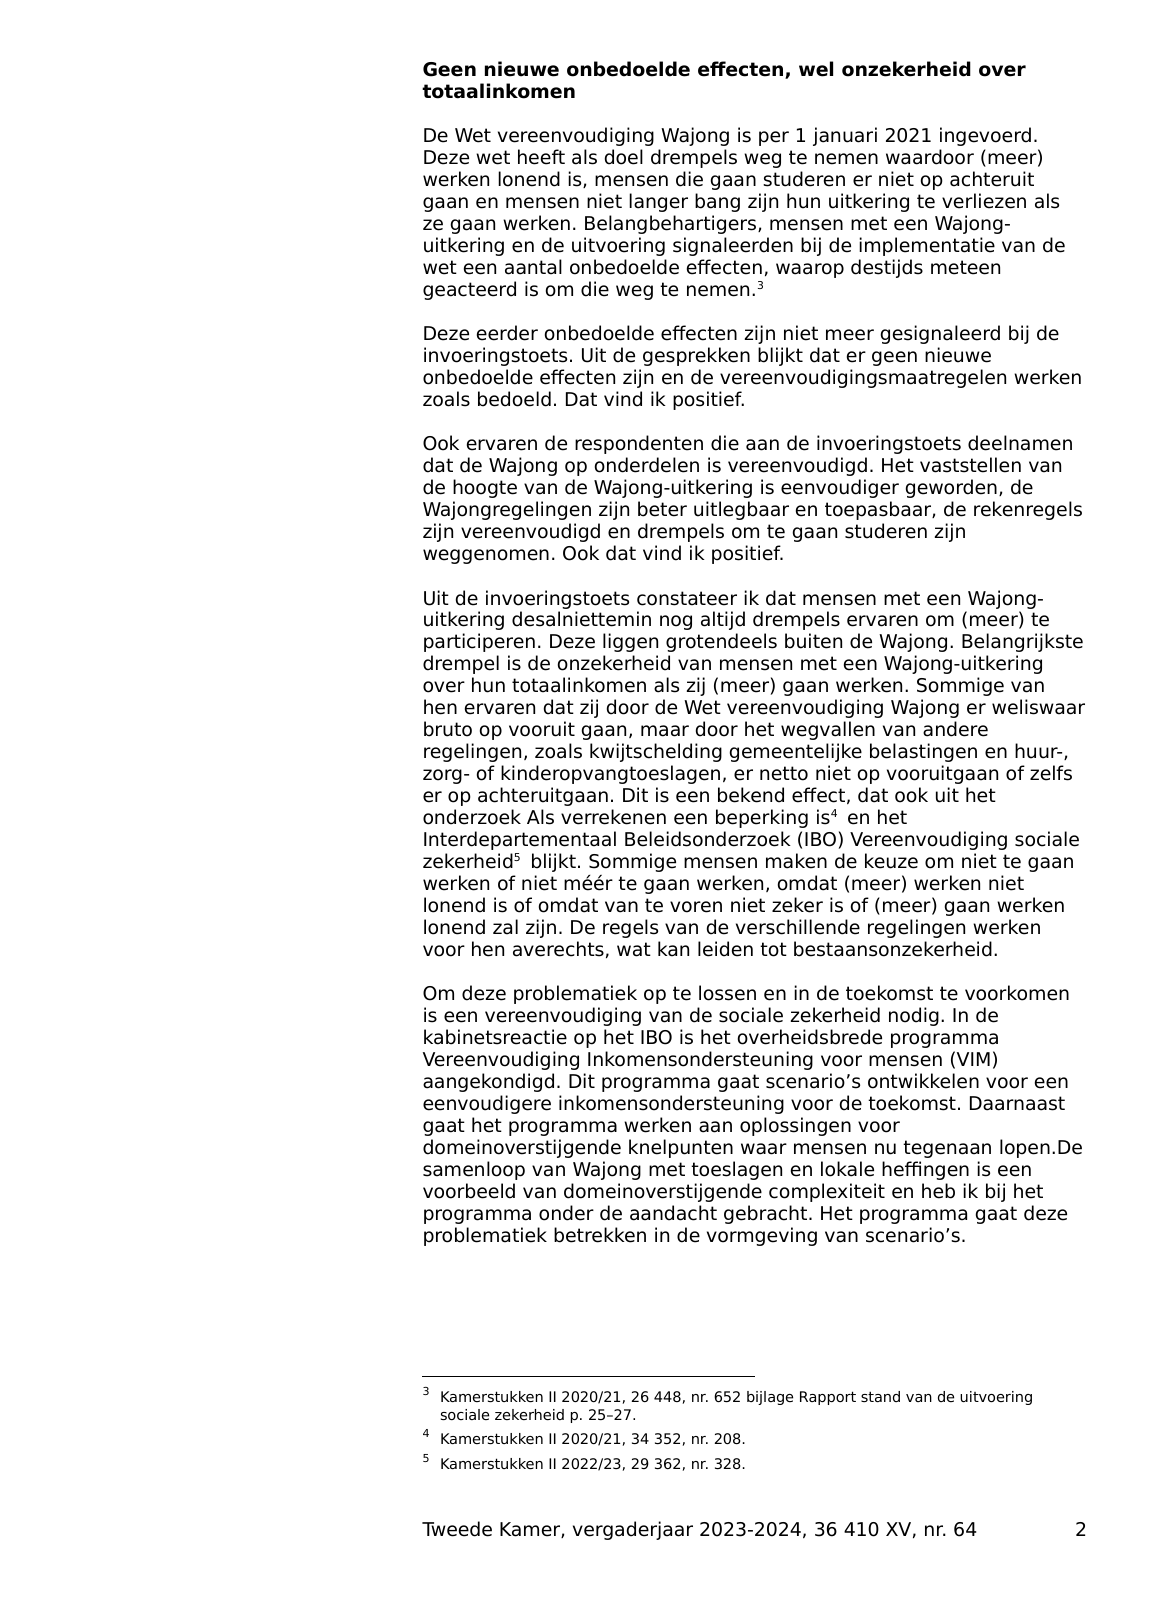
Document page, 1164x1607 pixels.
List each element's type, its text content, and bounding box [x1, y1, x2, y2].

text Ook ervaren de respondenten die aan de invoeringstoets deelnamen dat de Wajong op onderdelen is vereenvoudigd. Het vaststellen van de hoogte van de Wajong-uitkering is eenvoudiger geworden, de Wajongregelingen zijn beter uitlegbaar en toepasbaar, de rekenregels zijn vereenvoudigd en drempels om te gaan studeren zijn weggenomen. Ook dat vind ik positief. [422, 433, 1087, 565]
text Uit de invoeringstoets constateer ik dat mensen met een Wajong-uitkering desalniettemin nog altijd drempels ervaren om (meer) te participeren. Deze liggen grotendeels buiten de Wajong. Belangrijkste drempel is de onzekerheid van mensen met een Wajong-uitkering over hun totaalinkomen als zij (meer) gaan werken. Sommige van hen ervaren dat zij door de Wet vereenvoudiging Wajong er weliswaar bruto op vooruit gaan, maar door het wegvallen van andere regelingen, zoals kwijtschelding gemeentelijke belastingen en huur-, zorg- of kinderopvangtoeslagen, er netto niet op vooruitgaan of zelfs er op achteruitgaan. Dit is een bekend effect, dat ook uit het onderzoek Als verrekenen een beperking is en het Interdepartementaal Beleidsonderzoek (IBO) Vereenvoudiging sociale zekerheid blijkt. Sommige mensen maken de keuze om niet te gaan werken of niet méér te gaan werken, omdat (meer) werken niet lonend is of omdat van te voren niet zeker is of (meer) gaan werken lonend zal zijn. De regels van de verschillende regelingen werken voor hen averechts, wat kan leiden tot bestaansonzekerheid. [422, 587, 1087, 961]
text Kamerstukken II 2020/21, 34 352, nr. 208. [422, 1427, 1087, 1449]
text Om deze problematiek op te lossen en in de toekomst te voorkomen is een vereenvoudiging van de sociale zekerheid nodig. In de kabinetsreactie op het IBO is het overheidsbrede programma Vereenvoudiging Inkomensondersteuning voor mensen (VIM) aangekondigd. Dit programma gaat scenario’s ontwikkelen voor een eenvoudigere inkomensondersteuning voor de toekomst. Daarnaast gaat het programma werken aan oplossingen voor domeinoverstijgende knelpunten waar mensen nu tegenaan lopen.De samenloop van Wajong met toeslagen en lokale heffingen is een voorbeeld van domeinoverstijgende complexiteit en heb ik bij het programma onder de aandacht gebracht. Het programma gaat deze problematiek betrekken in de vormgeving van scenario’s. [422, 983, 1087, 1247]
text Kamerstukken II 2022/23, 29 362, nr. 328. [422, 1452, 1087, 1474]
subtitle Geen nieuwe onbedoelde effecten, wel onzekerheid over totaalinkomen [422, 59, 1087, 103]
text Deze eerder onbedoelde effecten zijn niet meer gesignaleerd bij de invoeringstoets. Uit de gesprekken blijkt dat er geen nieuwe onbedoelde effecten zijn en de vereenvoudigingsmaatregelen werken zoals bedoeld. Dat vind ik positief. [422, 323, 1087, 411]
text De Wet vereenvoudiging Wajong is per 1 januari 2021 ingevoerd. Deze wet heeft als doel drempels weg te nemen waardoor (meer) werken lonend is, mensen die gaan studeren er niet op achteruit gaan en mensen niet langer bang zijn hun uitkering te verliezen als ze gaan werken. Belangbehartigers, mensen met een Wajong-uitkering en de uitvoering signaleerden bij de implementatie van de wet een aantal onbedoelde effecten, waarop destijds meteen geacteerd is om die weg te nemen. [422, 125, 1087, 301]
text Kamerstukken II 2020/21, 26 448, nr. 652 bijlage Rapport stand van de uitvoering sociale zekerheid p. 25–27. [422, 1385, 1087, 1424]
